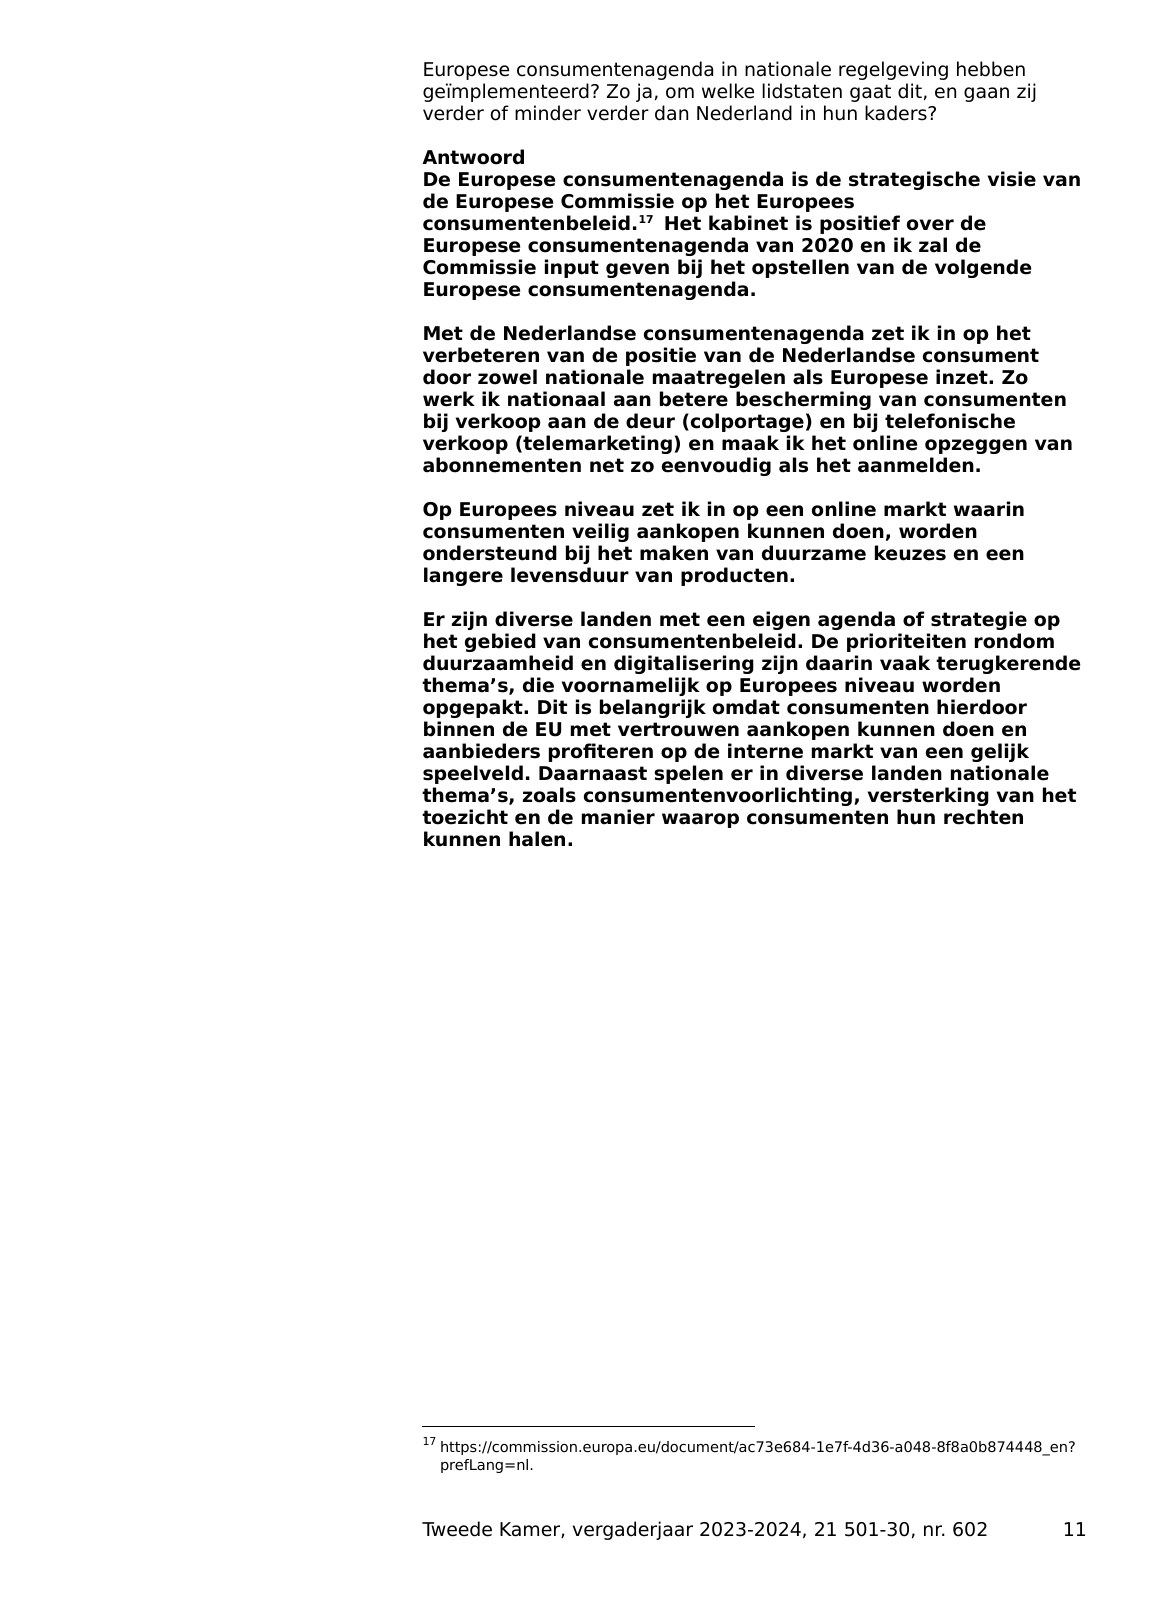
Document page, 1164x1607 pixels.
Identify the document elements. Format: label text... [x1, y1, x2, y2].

text Op Europees niveau zet ik in op een online markt waarin consumenten veilig aankopen kunnen doen, worden ondersteund bij het maken van duurzame keuzes en een langere levensduur van producten. [422, 499, 1087, 587]
text De Europese consumentenagenda is de strategische visie van de Europese Commissie op het Europees consumentenbeleid. Het kabinet is positief over de Europese consumentenagenda van 2020 en ik zal de Commissie input geven bij het opstellen van de volgende Europese consumentenagenda. [422, 169, 1087, 301]
text Er zijn diverse landen met een eigen agenda of strategie op het gebied van consumentenbeleid. De prioriteiten rondom duurzaamheid en digitalisering zijn daarin vaak terugkerende thema’s, die voornamelijk op Europees niveau worden opgepakt. Dit is belangrijk omdat consumenten hierdoor binnen de EU met vertrouwen aankopen kunnen doen en aanbieders profiteren op de interne markt van een gelijk speelveld. Daarnaast spelen er in diverse landen nationale thema’s, zoals consumentenvoorlichting, versterking van het toezicht en de manier waarop consumenten hun rechten kunnen halen. [422, 609, 1087, 851]
text Met de Nederlandse consumentenagenda zet ik in op het verbeteren van de positie van de Nederlandse consument door zowel nationale maatregelen als Europese inzet. Zo werk ik nationaal aan betere bescherming van consumenten bij verkoop aan de deur (colportage) en bij telefonische verkoop (telemarketing) en maak ik het online opzeggen van abonnementen net zo eenvoudig als het aanmelden. [422, 323, 1087, 477]
text Antwoord [422, 147, 1087, 169]
text https://commission.europa.eu/document/ac73e684-1e7f-4d36-a048-8f8a0b874448_en?prefLang=nl. [422, 1435, 1087, 1474]
text Europese consumentenagenda in nationale regelgeving hebben geïmplementeerd? Zo ja, om welke lidstaten gaat dit, en gaan zij verder of minder verder dan Nederland in hun kaders? [422, 59, 1087, 125]
